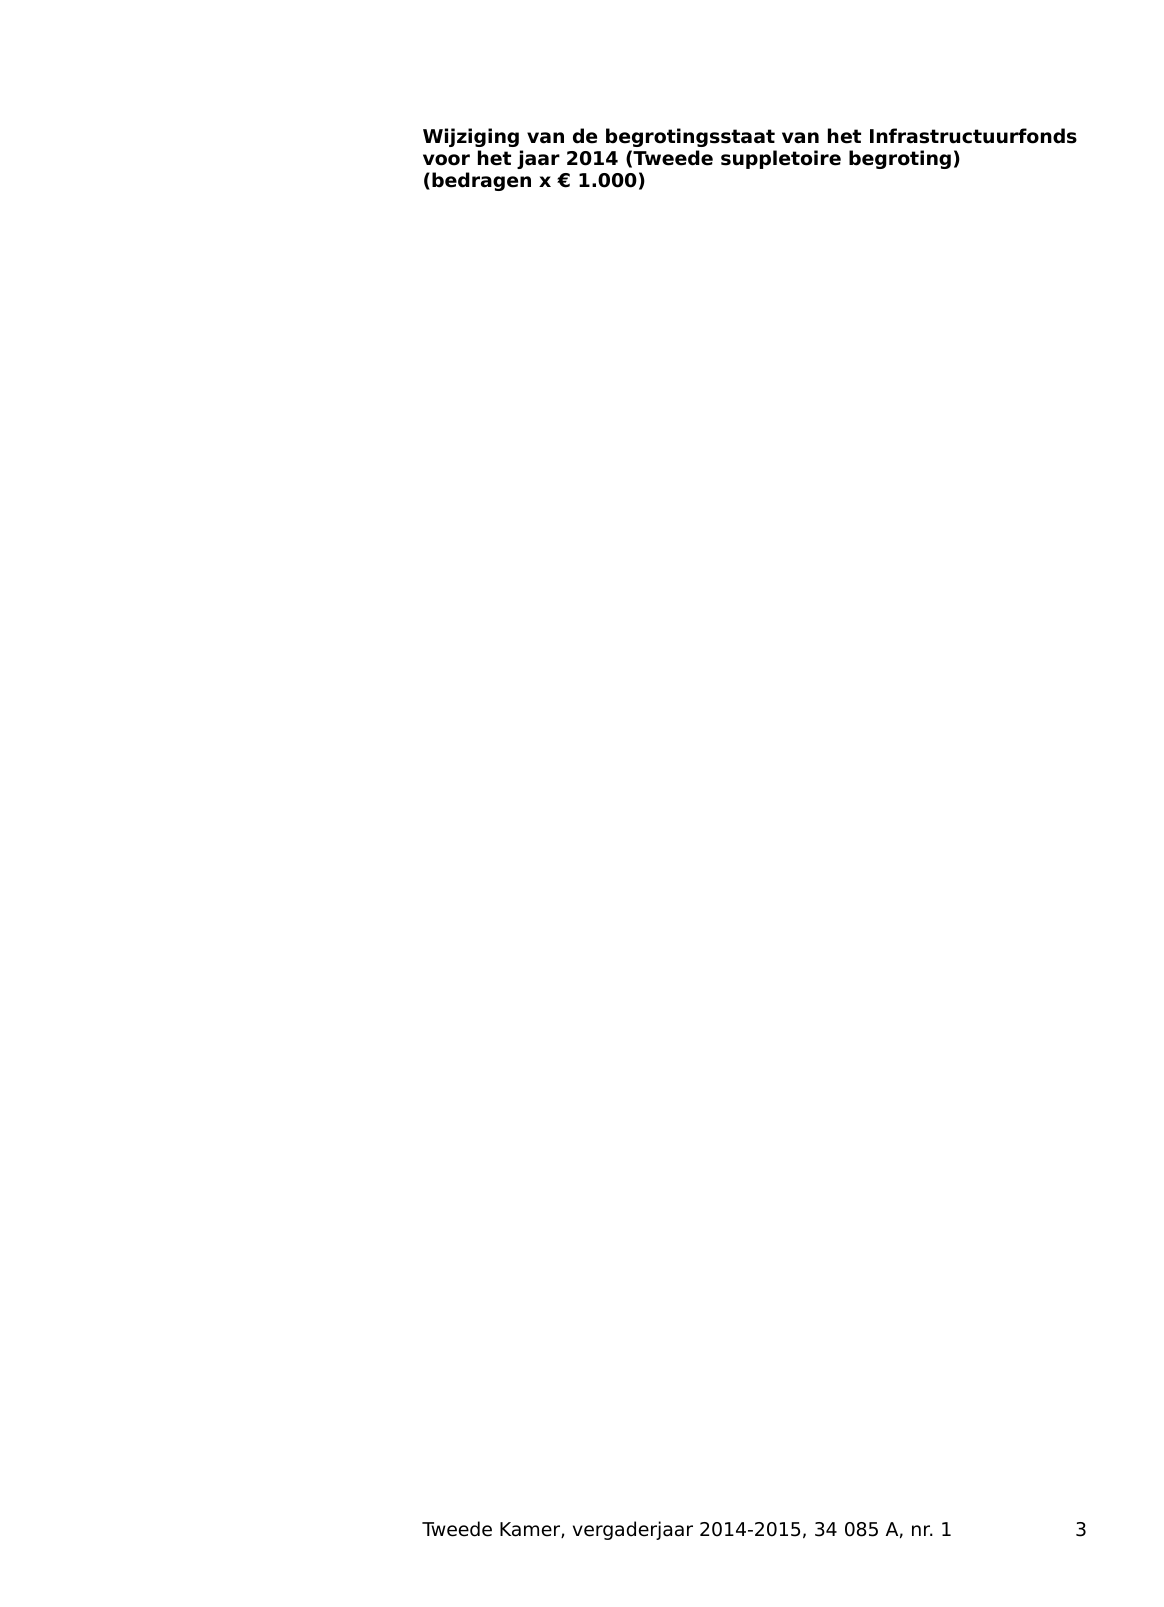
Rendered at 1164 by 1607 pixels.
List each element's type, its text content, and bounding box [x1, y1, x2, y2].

text Wijziging van de begrotingsstaat van het Infrastructuurfonds voor het jaar 2014 (Tweede suppletoire begroting) [422, 126, 1087, 169]
text (bedragen x € 1.000) [422, 169, 1087, 192]
